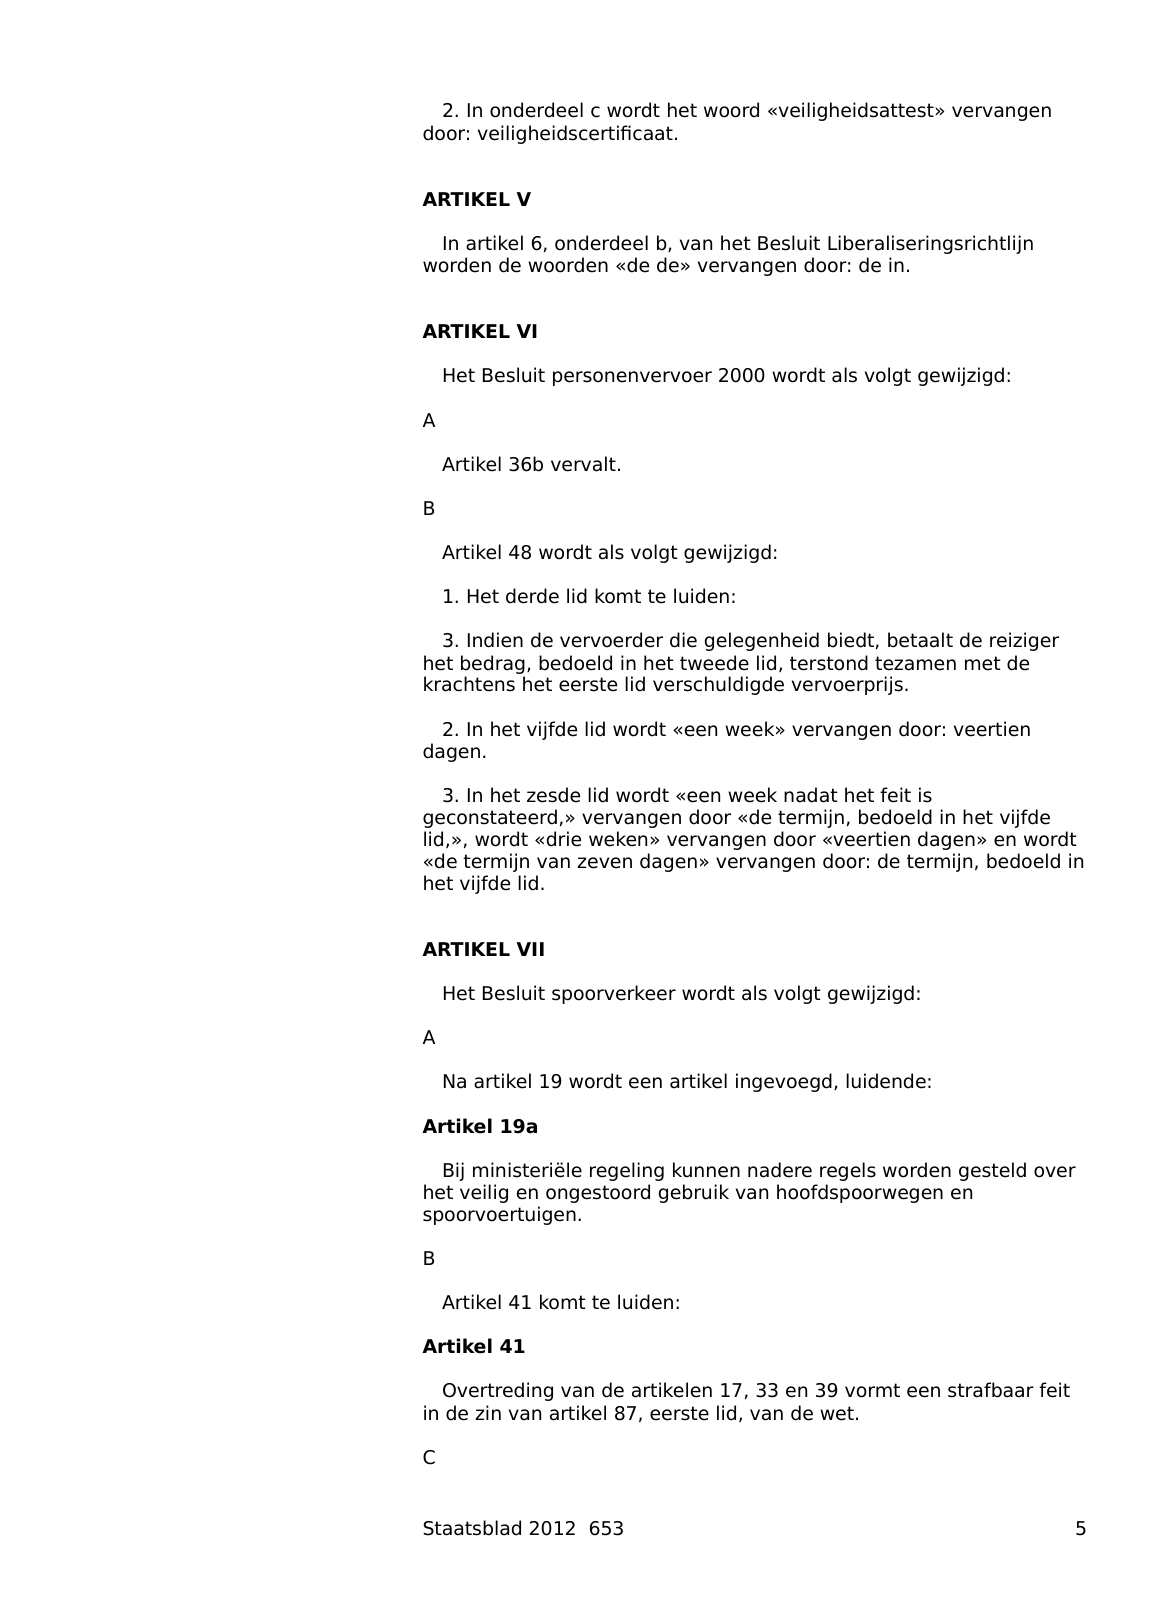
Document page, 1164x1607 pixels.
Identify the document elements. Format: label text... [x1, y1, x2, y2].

subtitle ARTIKEL VII [422, 939, 1087, 961]
text Overtreding van de artikelen 17, 33 en 39 vormt een strafbaar feit in de zin van artikel 87, eerste lid, van de wet. [422, 1380, 1087, 1424]
text A [422, 409, 1087, 432]
subtitle Artikel 19a [422, 1116, 1087, 1138]
subtitle ARTIKEL VI [422, 321, 1087, 343]
text Bij ministeriële regeling kunnen nadere regels worden gesteld over het veilig en ongestoord gebruik van hoofdspoorwegen en spoorvoertuigen. [422, 1160, 1087, 1226]
text 3. In het zesde lid wordt «een week nadat het feit is geconstateerd,» vervangen door «de termijn, bedoeld in het vijfde lid,», wordt «drie weken» vervangen door «veertien dagen» en wordt «de termijn van zeven dagen» vervangen door: de termijn, bedoeld in het vijfde lid. [422, 785, 1087, 894]
text Het Besluit personenvervoer 2000 wordt als volgt gewijzigd: [422, 365, 1087, 387]
subtitle Artikel 41 [422, 1336, 1087, 1358]
text Na artikel 19 wordt een artikel ingevoegd, luidende: [422, 1071, 1087, 1093]
text Het Besluit spoorverkeer wordt als volgt gewijzigd: [422, 983, 1087, 1005]
text A [422, 1027, 1087, 1049]
text 2. In onderdeel c wordt het woord «veiligheidsattest» vervangen door: veiligheidscertificaat. [422, 100, 1087, 144]
text 3. Indien de vervoerder die gelegenheid biedt, betaalt de reiziger het bedrag, bedoeld in het tweede lid, terstond tezamen met de krachtens het eerste lid verschuldigde vervoerprijs. [422, 630, 1087, 696]
text Artikel 36b vervalt. [422, 454, 1087, 476]
text In artikel 6, onderdeel b, van het Besluit Liberaliseringsrichtlijn worden de woorden «de de» vervangen door: de in. [422, 233, 1087, 277]
text B [422, 1248, 1087, 1270]
text B [422, 498, 1087, 520]
text C [422, 1447, 1087, 1468]
text 1. Het derde lid komt te luiden: [422, 586, 1087, 608]
subtitle ARTIKEL V [422, 189, 1087, 211]
text Artikel 41 komt te luiden: [422, 1292, 1087, 1314]
text Artikel 48 wordt als volgt gewijzigd: [422, 542, 1087, 564]
text 2. In het vijfde lid wordt «een week» vervangen door: veertien dagen. [422, 718, 1087, 762]
